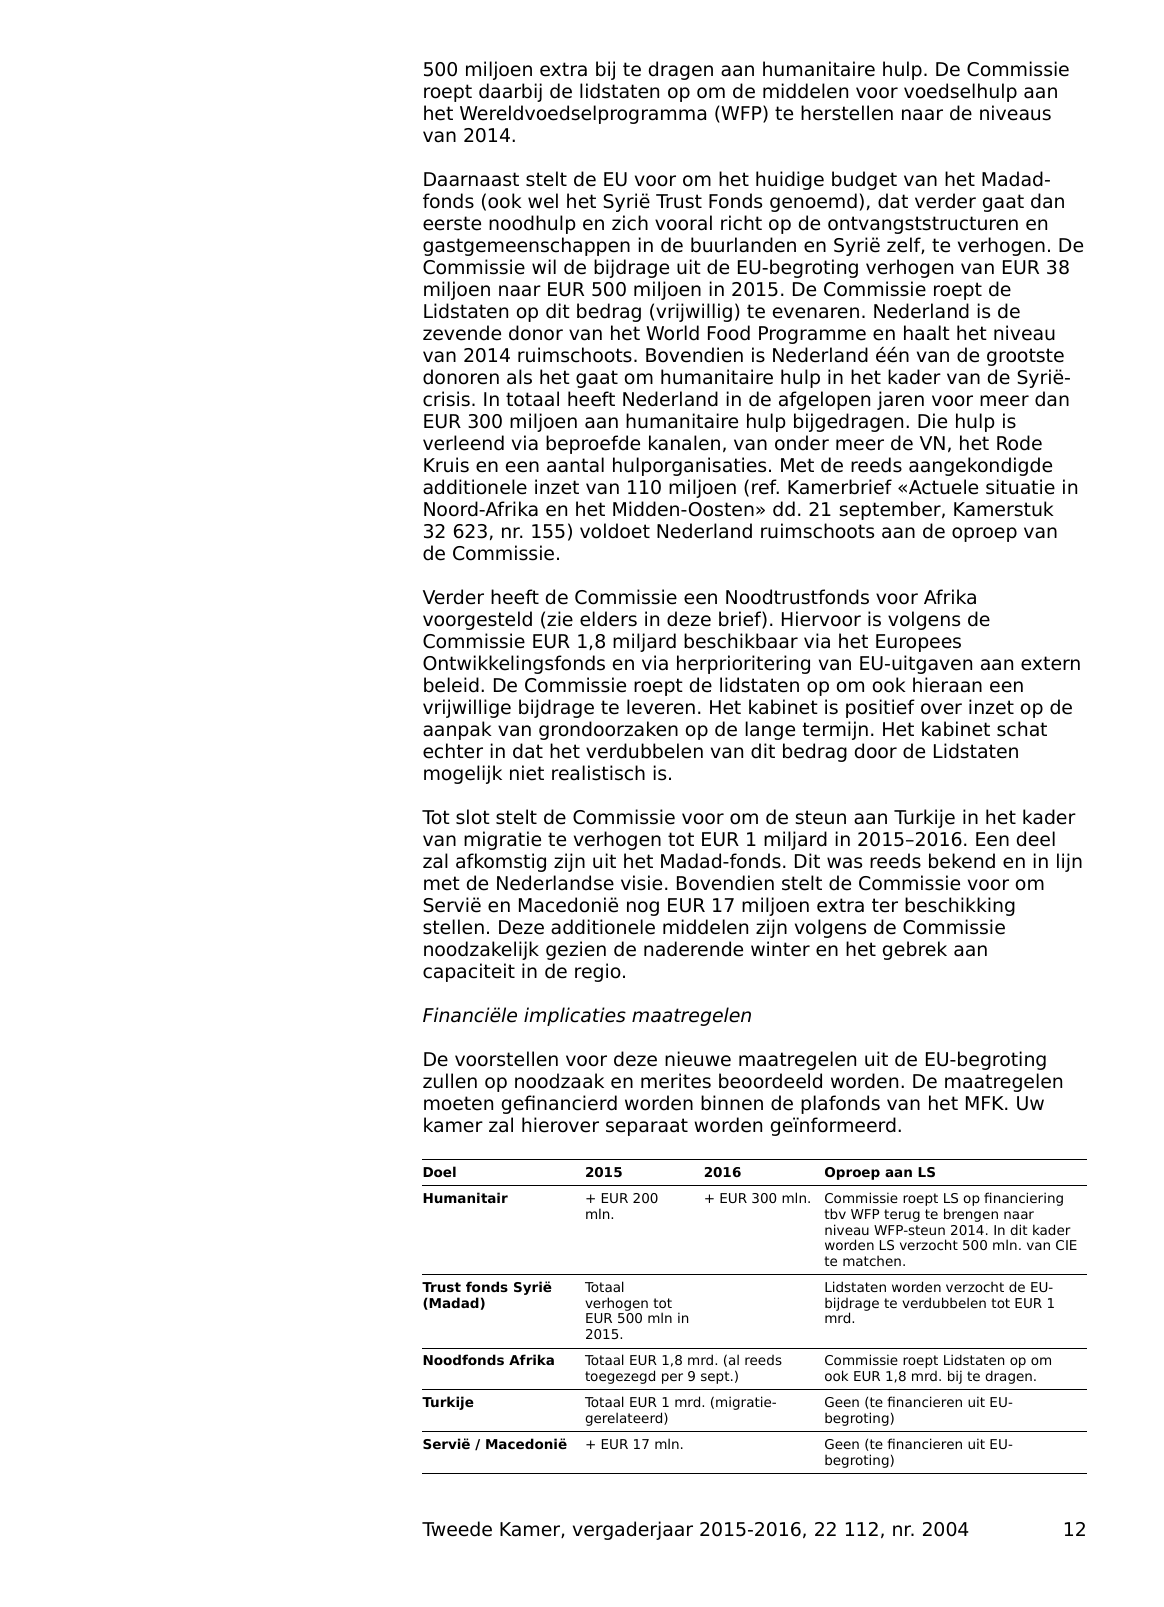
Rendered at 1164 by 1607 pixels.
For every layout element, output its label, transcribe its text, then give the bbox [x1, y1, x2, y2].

table_cell Noodfonds Afrika [422, 1349, 579, 1389]
table_cell Trust fonds Syrië (Madad) [422, 1275, 579, 1347]
table_header 2015 [579, 1160, 698, 1185]
table_header 2016 [698, 1160, 818, 1185]
subtitle Financiële implicaties maatregelen [422, 1005, 1087, 1027]
table_cell Lidstaten worden verzocht de EU-bijdrage te verdubbelen tot EUR 1 mrd. [818, 1275, 1087, 1347]
table_header Oproep aan LS [818, 1160, 1087, 1185]
table_header Doel [422, 1160, 579, 1185]
table_cell Turkije [422, 1390, 579, 1431]
text Daarnaast stelt de EU voor om het huidige budget van het Madad-fonds (ook wel het Syrië Trust Fonds genoemd), dat verder gaat dan eerste noodhulp en zich vooral richt op de ontvangststructuren en gastgemeenschappen in de buurlanden en Syrië zelf, te verhogen. De Commissie wil de bijdrage uit de EU-begroting verhogen van EUR 38 miljoen naar EUR 500 miljoen in 2015. De Commissie roept de Lidstaten op dit bedrag (vrijwillig) te evenaren. Nederland is de zevende donor van het World Food Programme en haalt het niveau van 2014 ruimschoots. Bovendien is Nederland één van de grootste donoren als het gaat om humanitaire hulp in het kader van de Syrië-crisis. In totaal heeft Nederland in de afgelopen jaren voor meer dan EUR 300 miljoen aan humanitaire hulp bijgedragen. Die hulp is verleend via beproefde kanalen, van onder meer de VN, het Rode Kruis en een aantal hulporganisaties. Met de reeds aangekondigde additionele inzet van 110 miljoen (ref. Kamerbrief «Actuele situatie in Noord-Afrika en het Midden-Oosten» dd. 21 september, Kamerstuk 32 623, nr. 155) voldoet Nederland ruimschoots aan de oproep van de Commissie. [422, 169, 1087, 565]
table_cell Servië / Macedonië [422, 1432, 579, 1473]
table_cell Geen (te financieren uit EU-begroting) [818, 1432, 1087, 1473]
text Tot slot stelt de Commissie voor om de steun aan Turkije in het kader van migratie te verhogen tot EUR 1 miljard in 2015–2016. Een deel zal afkomstig zijn uit het Madad-fonds. Dit was reeds bekend en in lijn met de Nederlandse visie. Bovendien stelt de Commissie voor om Servië en Macedonië nog EUR 17 miljoen extra ter beschikking stellen. Deze additionele middelen zijn volgens de Commissie noodzakelijk gezien de naderende winter en het gebrek aan capaciteit in de regio. [422, 807, 1087, 983]
text 500 miljoen extra bij te dragen aan humanitaire hulp. De Commissie roept daarbij de lidstaten op om de middelen voor voedselhulp aan het Wereldvoedselprogramma (WFP) te herstellen naar de niveaus van 2014. [422, 59, 1087, 147]
table_cell + EUR 200 mln. [579, 1186, 698, 1274]
text Verder heeft de Commissie een Noodtrustfonds voor Afrika voorgesteld (zie elders in deze brief). Hiervoor is volgens de Commissie EUR 1,8 miljard beschikbaar via het Europees Ontwikkelingsfonds en via herprioritering van EU-uitgaven aan extern beleid. De Commissie roept de lidstaten op om ook hieraan een vrijwillige bijdrage te leveren. Het kabinet is positief over inzet op de aanpak van grondoorzaken op de lange termijn. Het kabinet schat echter in dat het verdubbelen van dit bedrag door de Lidstaten mogelijk niet realistisch is. [422, 587, 1087, 785]
table_cell + EUR 17 mln. [579, 1432, 818, 1473]
table_cell Totaal EUR 1,8 mrd. (al reeds toegezegd per 9 sept.) [579, 1349, 818, 1389]
table_cell Commissie roept Lidstaten op om ook EUR 1,8 mrd. bij te dragen. [818, 1349, 1087, 1389]
text De voorstellen voor deze nieuwe maatregelen uit de EU-begroting zullen op noodzaak en merites beoordeeld worden. De maatregelen moeten gefinancierd worden binnen de plafonds van het MFK. Uw kamer zal hierover separaat worden geïnformeerd. [422, 1049, 1087, 1137]
table_cell [698, 1275, 818, 1347]
table_cell Totaal verhogen tot EUR 500 mln in 2015. [579, 1275, 698, 1347]
table_cell Totaal EUR 1 mrd. (migratie-gerelateerd) [579, 1390, 818, 1431]
table_cell Commissie roept LS op financiering tbv WFP terug te brengen naar niveau WFP-steun 2014. In dit kader worden LS verzocht 500 mln. van CIE te matchen. [818, 1186, 1087, 1274]
table_cell + EUR 300 mln. [698, 1186, 818, 1274]
table_cell Geen (te financieren uit EU-begroting) [818, 1390, 1087, 1431]
table_cell Humanitair [422, 1186, 579, 1274]
